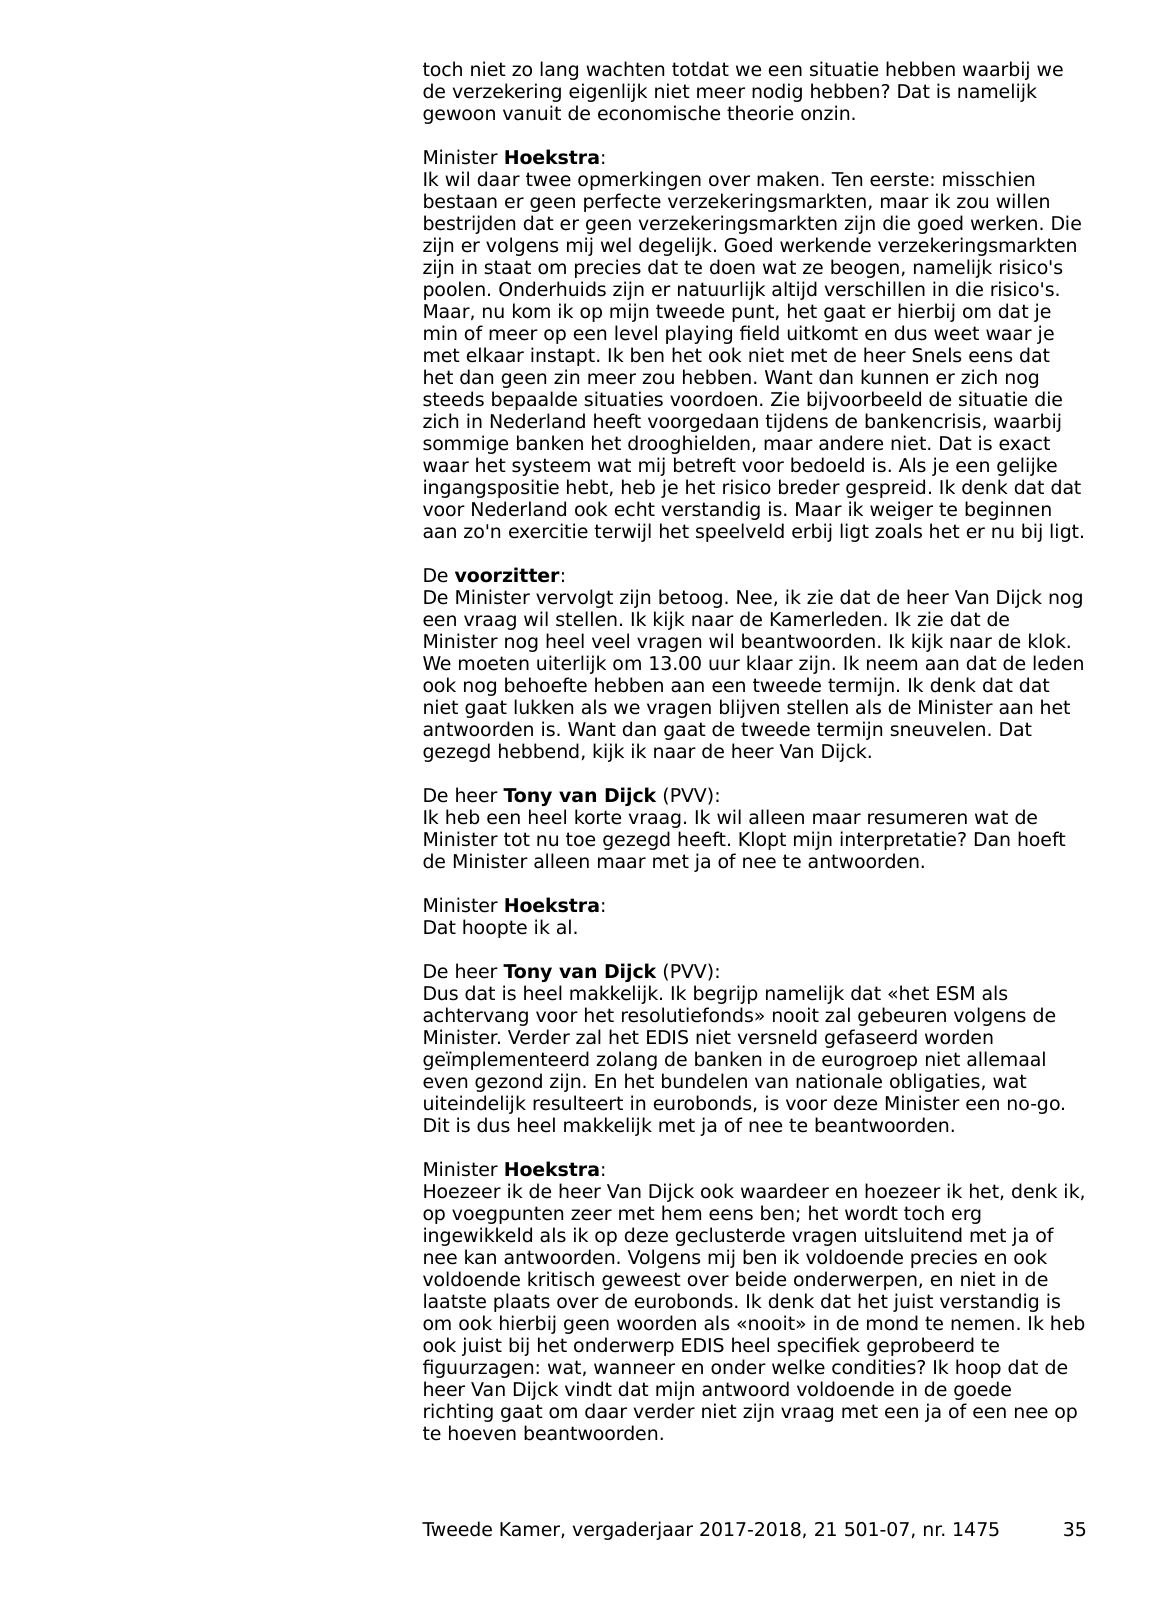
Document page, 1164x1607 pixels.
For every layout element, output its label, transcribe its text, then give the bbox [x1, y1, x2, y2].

text Ik wil daar twee opmerkingen over maken. Ten eerste: misschien bestaan er geen perfecte verzekeringsmarkten, maar ik zou willen bestrijden dat er geen verzekeringsmarkten zijn die goed werken. Die zijn er volgens mij wel degelijk. Goed werkende verzekeringsmarkten zijn in staat om precies dat te doen wat ze beogen, namelijk risico's poolen. Onderhuids zijn er natuurlijk altijd verschillen in die risico's. Maar, nu kom ik op mijn tweede punt, het gaat er hierbij om dat je min of meer op een level playing field uitkomt en dus weet waar je met elkaar instapt. Ik ben het ook niet met de heer Snels eens dat het dan geen zin meer zou hebben. Want dan kunnen er zich nog steeds bepaalde situaties voordoen. Zie bijvoorbeeld de situatie die zich in Nederland heeft voorgedaan tijdens de bankencrisis, waarbij sommige banken het drooghielden, maar andere niet. Dat is exact waar het systeem wat mij betreft voor bedoeld is. Als je een gelijke ingangspositie hebt, heb je het risico breder gespreid. Ik denk dat dat voor Nederland ook echt verstandig is. Maar ik weiger te beginnen aan zo'n exercitie terwijl het speelveld erbij ligt zoals het er nu bij ligt. [422, 169, 1087, 543]
text Dat hoopte ik al. [422, 917, 1087, 939]
text Minister Hoekstra: [422, 147, 1087, 169]
text Ik heb een heel korte vraag. Ik wil alleen maar resumeren wat de Minister tot nu toe gezegd heeft. Klopt mijn interpretatie? Dan hoeft de Minister alleen maar met ja of nee te antwoorden. [422, 807, 1087, 873]
text De heer Tony van Dijck (PVV): [422, 785, 1087, 807]
text toch niet zo lang wachten totdat we een situatie hebben waarbij we de verzekering eigenlijk niet meer nodig hebben? Dat is namelijk gewoon vanuit de economische theorie onzin. [422, 59, 1087, 125]
text Minister Hoekstra: [422, 1159, 1087, 1181]
text De Minister vervolgt zijn betoog. Nee, ik zie dat de heer Van Dijck nog een vraag wil stellen. Ik kijk naar de Kamerleden. Ik zie dat de Minister nog heel veel vragen wil beantwoorden. Ik kijk naar de klok. We moeten uiterlijk om 13.00 uur klaar zijn. Ik neem aan dat de leden ook nog behoefte hebben aan een tweede termijn. Ik denk dat dat niet gaat lukken als we vragen blijven stellen als de Minister aan het antwoorden is. Want dan gaat de tweede termijn sneuvelen. Dat gezegd hebbend, kijk ik naar de heer Van Dijck. [422, 587, 1087, 763]
text Hoezeer ik de heer Van Dijck ook waardeer en hoezeer ik het, denk ik, op voegpunten zeer met hem eens ben; het wordt toch erg ingewikkeld als ik op deze geclusterde vragen uitsluitend met ja of nee kan antwoorden. Volgens mij ben ik voldoende precies en ook voldoende kritisch geweest over beide onderwerpen, en niet in de laatste plaats over de eurobonds. Ik denk dat het juist verstandig is om ook hierbij geen woorden als «nooit» in de mond te nemen. Ik heb ook juist bij het onderwerp EDIS heel specifiek geprobeerd te figuurzagen: wat, wanneer en onder welke condities? Ik hoop dat de heer Van Dijck vindt dat mijn antwoord voldoende in de goede richting gaat om daar verder niet zijn vraag met een ja of een nee op te hoeven beantwoorden. [422, 1181, 1087, 1445]
text De heer Tony van Dijck (PVV): [422, 961, 1087, 983]
text De voorzitter: [422, 565, 1087, 587]
text Dus dat is heel makkelijk. Ik begrijp namelijk dat «het ESM als achtervang voor het resolutiefonds» nooit zal gebeuren volgens de Minister. Verder zal het EDIS niet versneld gefaseerd worden geïmplementeerd zolang de banken in de eurogroep niet allemaal even gezond zijn. En het bundelen van nationale obligaties, wat uiteindelijk resulteert in eurobonds, is voor deze Minister een no-go. Dit is dus heel makkelijk met ja of nee te beantwoorden. [422, 983, 1087, 1137]
text Minister Hoekstra: [422, 895, 1087, 917]
